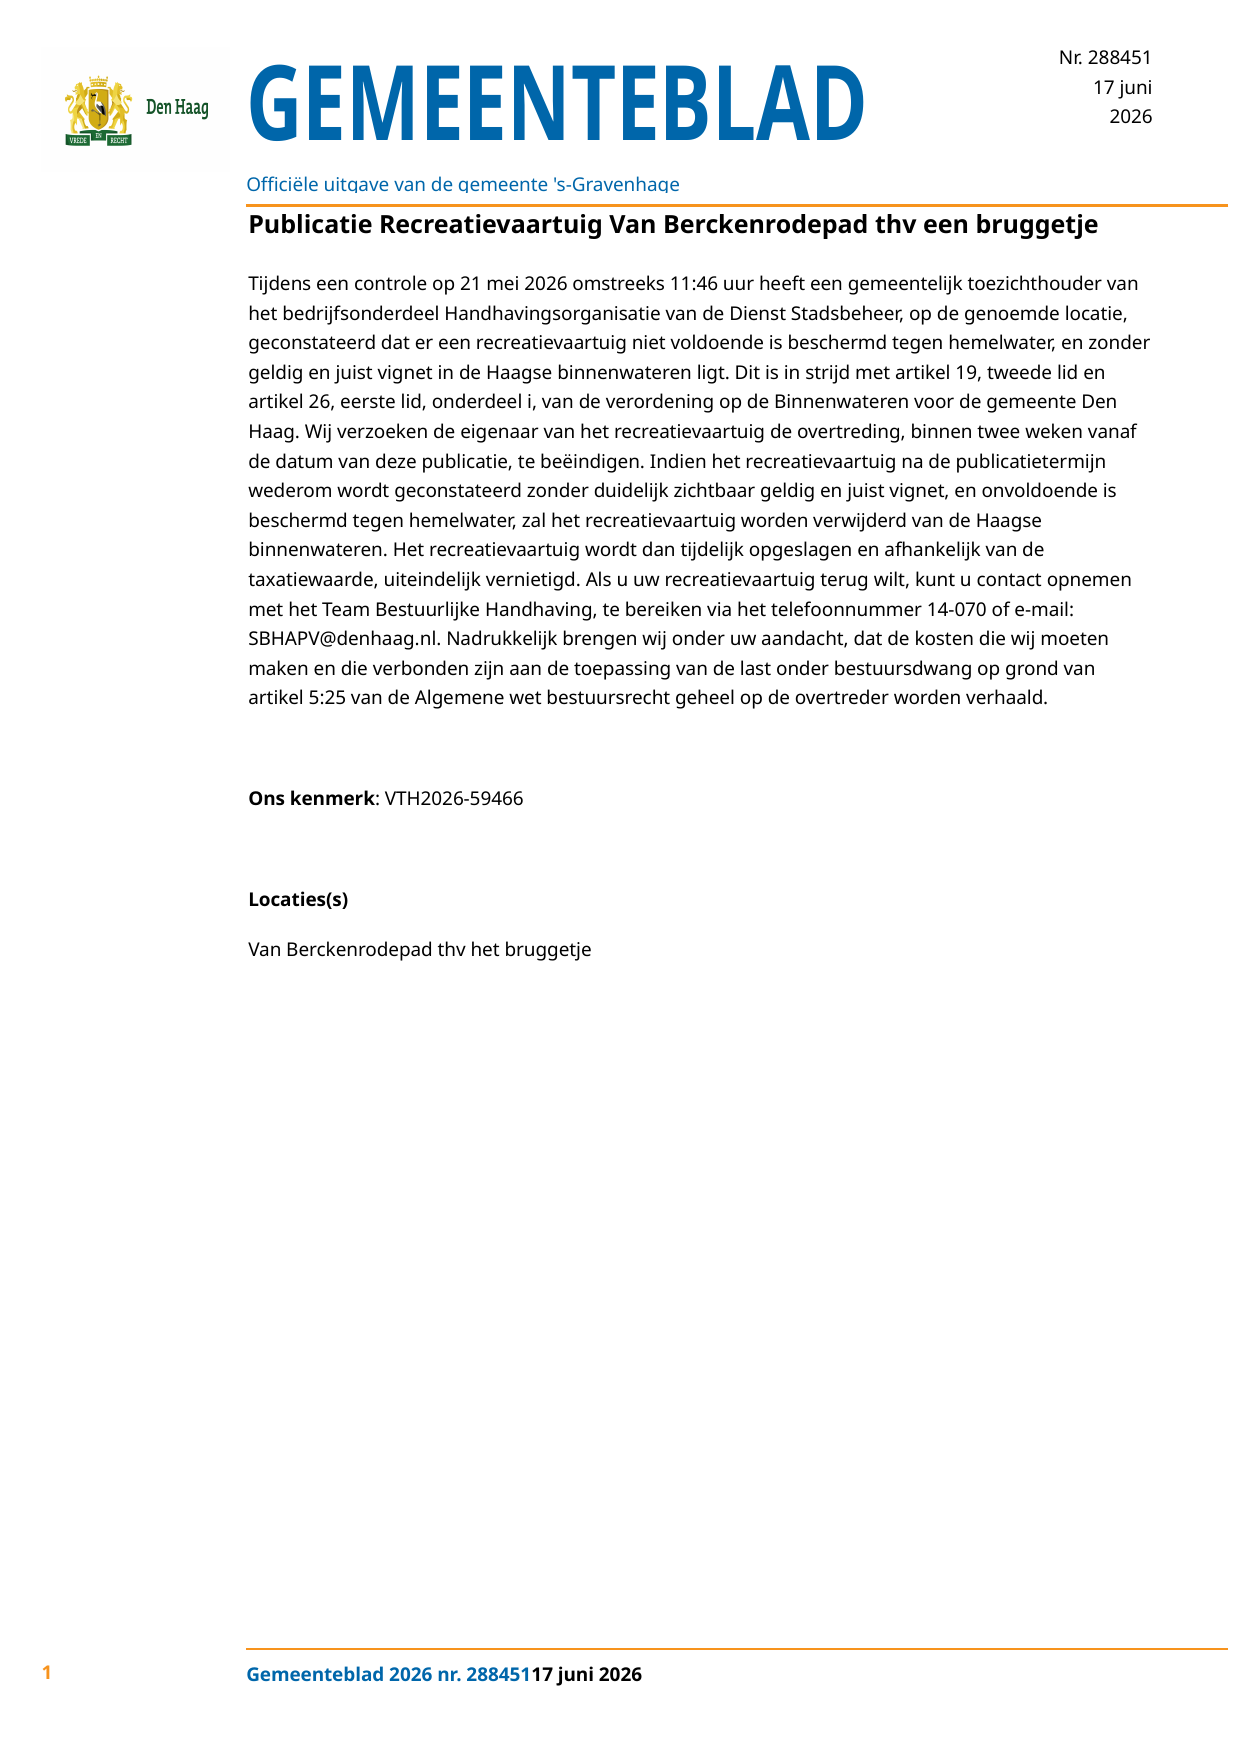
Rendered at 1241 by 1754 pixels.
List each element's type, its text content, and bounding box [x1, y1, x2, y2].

text Publicatie Recreatievaartuig Van Berckenrodepad thv een bruggetje [248, 207, 1152, 241]
text Tijdens een controle op 21 mei 2026 omstreeks 11:46 uur heeft een gemeentelijk toezichthouder van het bedrijfsonderdeel Handhavingsorganisatie van de Dienst Stadsbeheer, op de genoemde locatie, geconstateerd dat er een recreatievaartuig niet voldoende is beschermd tegen hemelwater, en zonder geldig en juist vignet in de Haagse binnenwateren ligt. Dit is in strijd met artikel 19, tweede lid en artikel 26, eerste lid, onderdeel i, van de verordening op de Binnenwateren voor de gemeente Den Haag. Wij verzoeken de eigenaar van het recreatievaartuig de overtreding, binnen twee weken vanaf de datum van deze publicatie, te beëindigen. Indien het recreatievaartuig na de publicatietermijn wederom wordt geconstateerd zonder duidelijk zichtbaar geldig en juist vignet, en onvoldoende is beschermd tegen hemelwater, zal het recreatievaartuig worden verwijderd van de Haagse binnenwateren. Het recreatievaartuig wordt dan tijdelijk opgeslagen en afhankelijk van de taxatiewaarde, uiteindelijk vernietigd. Als u uw recreatievaartuig terug wilt, kunt u contact opnemen met het Team Bestuurlijke Handhaving, te bereiken via het telefoonnummer 14-070 of e-mail: SBHAPV@denhaag.nl. Nadrukkelijk brengen wij onder uw aandacht, dat de kosten die wij moeten maken en die verbonden zijn aan de toepassing van de last onder bestuursdwang op grond van artikel 5:25 van de Algemene wet bestuursrecht geheel op de overtreder worden verhaald. [248, 270, 1152, 710]
text Locaties(s) [248, 886, 1152, 912]
text Van Berckenrodepad thv het bruggetje [248, 937, 1152, 962]
text Ons kenmerk: VTH2026-59466 [248, 785, 1152, 811]
picture [41, 47, 231, 172]
